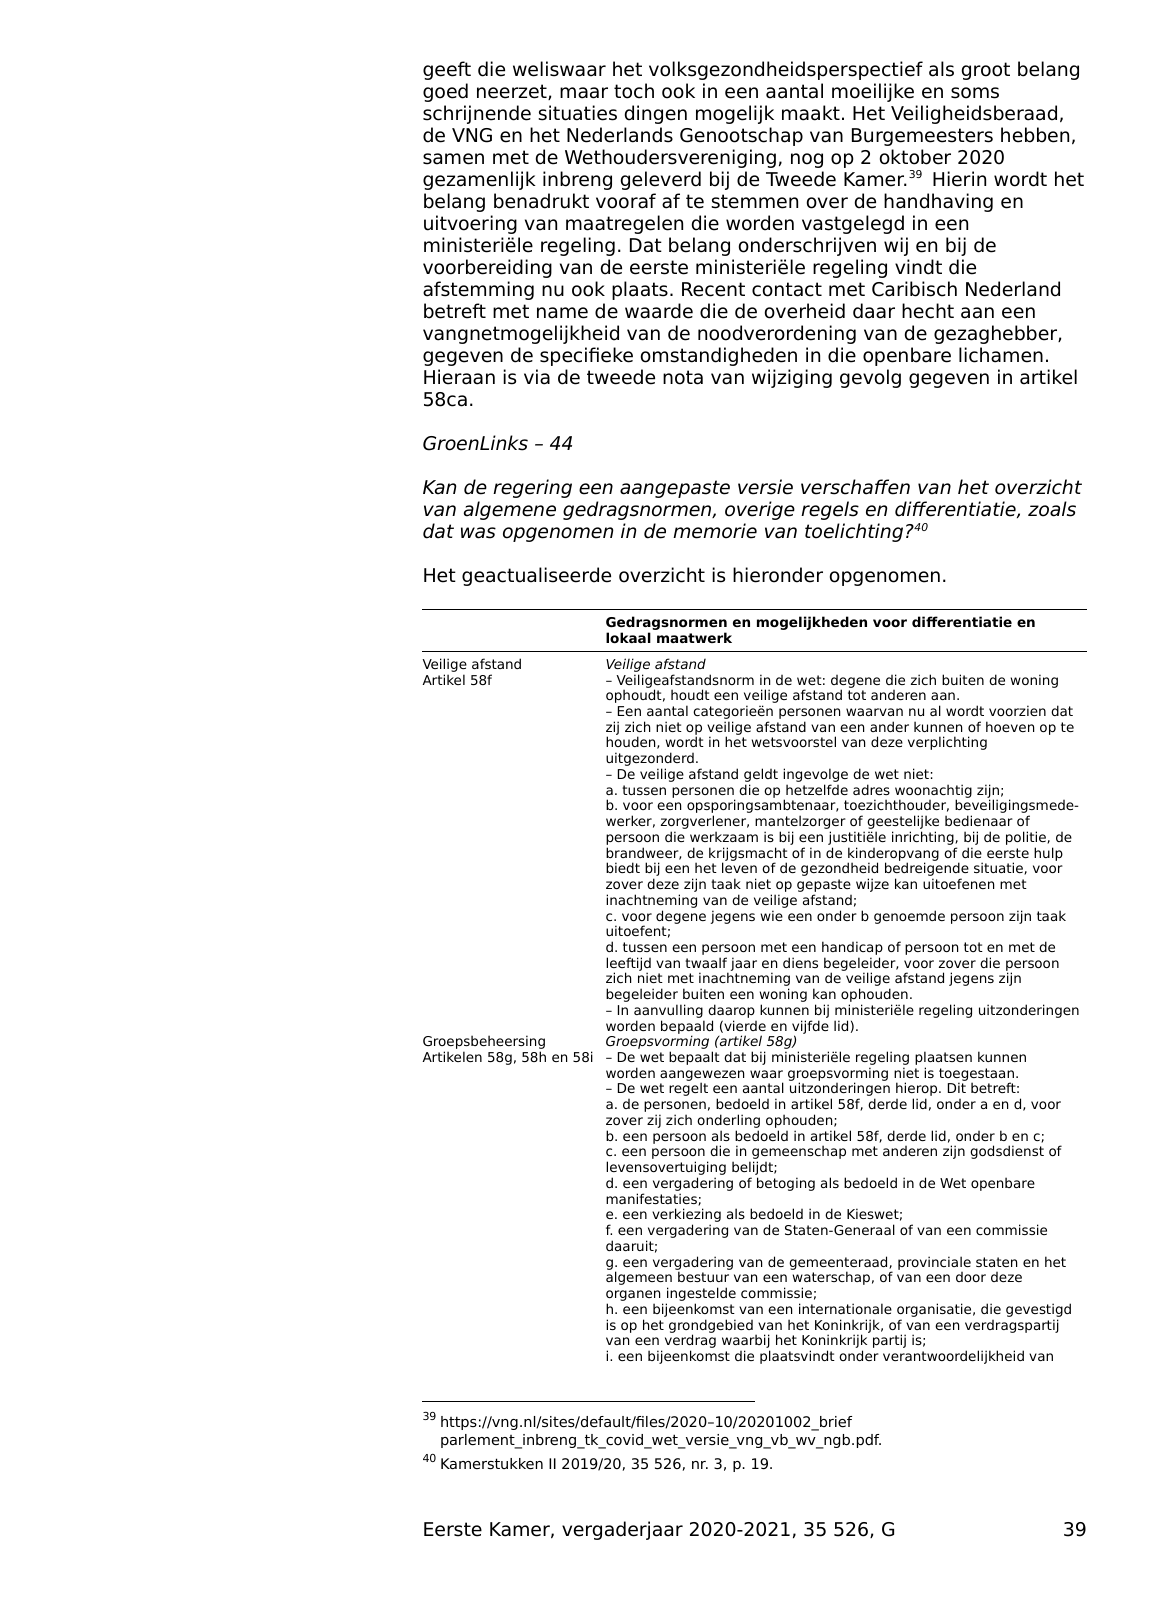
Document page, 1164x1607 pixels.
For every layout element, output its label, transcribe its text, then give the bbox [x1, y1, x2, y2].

table_cell Veilige afstand Artikel 58f [422, 652, 599, 1034]
table_cell Groepsvorming (artikel 58g) – De wet bepaalt dat bij ministeriële regeling plaatsen kunnen worden aangewezen waar groepsvorming niet is toegestaan. – De wet regelt een aantal uitzonderingen hierop. Dit betreft: a. de personen, bedoeld in artikel 58f, derde lid, onder a en d, voor zover zij zich onderling ophouden; b. een persoon als bedoeld in artikel 58f, derde lid, onder b en c; c. een persoon die in gemeenschap met anderen zijn godsdienst of levensovertuiging belijdt; d. een vergadering of betoging als bedoeld in de Wet openbare manifestaties; e. een verkiezing als bedoeld in de Kieswet; f. een vergadering van de Staten-Generaal of van een commissie daaruit; g. een vergadering van de gemeenteraad, provinciale staten en het algemeen bestuur van een waterschap, of van een door deze organen ingestelde commissie; h. een bijeenkomst van een internationale organisatie, die gevestigd is op het grondgebied van het Koninkrijk, of van een verdragspartij van een verdrag waarbij het Koninkrijk partij is; i. een bijeenkomst die plaatsvindt onder verantwoordelijkheid van [599, 1034, 1087, 1364]
text geeft die weliswaar het volksgezondheidsperspectief als groot belang goed neerzet, maar toch ook in een aantal moeilijke en soms schrijnende situaties dingen mogelijk maakt. Het Veiligheidsberaad, de VNG en het Nederlands Genootschap van Burgemeesters hebben, samen met de Wethoudersvereniging, nog op 2 oktober 2020 gezamenlijk inbreng geleverd bij de Tweede Kamer. Hierin wordt het belang benadrukt vooraf af te stemmen over de handhaving en uitvoering van maatregelen die worden vastgelegd in een ministeriële regeling. Dat belang onderschrijven wij en bij de voorbereiding van de eerste ministeriële regeling vindt die afstemming nu ook plaats. Recent contact met Caribisch Nederland betreft met name de waarde die de overheid daar hecht aan een vangnetmogelijkheid van de noodverordening van de gezaghebber, gegeven de specifieke omstandigheden in die openbare lichamen. Hieraan is via de tweede nota van wijziging gevolg gegeven in artikel 58ca. [422, 59, 1087, 411]
table_header [422, 610, 599, 651]
text https://vng.nl/sites/default/files/2020–10/20201002_brief parlement_inbreng_tk_covid_wet_versie_vng_vb_wv_ngb.pdf. [422, 1410, 1087, 1449]
text Kamerstukken II 2019/20, 35 526, nr. 3, p. 19. [422, 1452, 1087, 1474]
subtitle GroenLinks – 44 [422, 433, 1087, 455]
table_cell Veilige afstand – Veiligeafstandsnorm in de wet: degene die zich buiten de woning ophoudt, houdt een veilige afstand tot anderen aan. – Een aantal categorieën personen waarvan nu al wordt voorzien dat zij zich niet op veilige afstand van een ander kunnen of hoeven op te houden, wordt in het wetsvoorstel van deze verplichting uitgezonderd. – De veilige afstand geldt ingevolge de wet niet: a. tussen personen die op hetzelfde adres woonachtig zijn; b. voor een opsporingsambtenaar, toezichthouder, beveiligingsmede-werker, zorgverlener, mantelzorger of geestelijke bedienaar of persoon die werkzaam is bij een justitiële inrichting, bij de politie, de brandweer, de krijgsmacht of in de kinderopvang of die eerste hulp biedt bij een het leven of de gezondheid bedreigende situatie, voor zover deze zijn taak niet op gepaste wijze kan uitoefenen met inachtneming van de veilige afstand; c. voor degene jegens wie een onder b genoemde persoon zijn taak uitoefent; d. tussen een persoon met een handicap of persoon tot en met de leeftijd van twaalf jaar en diens begeleider, voor zover die persoon zich niet met inachtneming van de veilige afstand jegens zijn begeleider buiten een woning kan ophouden. – In aanvulling daarop kunnen bij ministeriële regeling uitzonderingen worden bepaald (vierde en vijfde lid). [599, 652, 1087, 1034]
table_header Gedragsnormen en mogelijkheden voor differentiatie en lokaal maatwerk [599, 610, 1087, 651]
table_cell Groepsbeheersing Artikelen 58g, 58h en 58i [422, 1034, 599, 1364]
text Het geactualiseerde overzicht is hieronder opgenomen. [422, 565, 1087, 587]
text Kan de regering een aangepaste versie verschaffen van het overzicht van algemene gedragsnormen, overige regels en differentiatie, zoals dat was opgenomen in de memorie van toelichting? [422, 477, 1087, 543]
